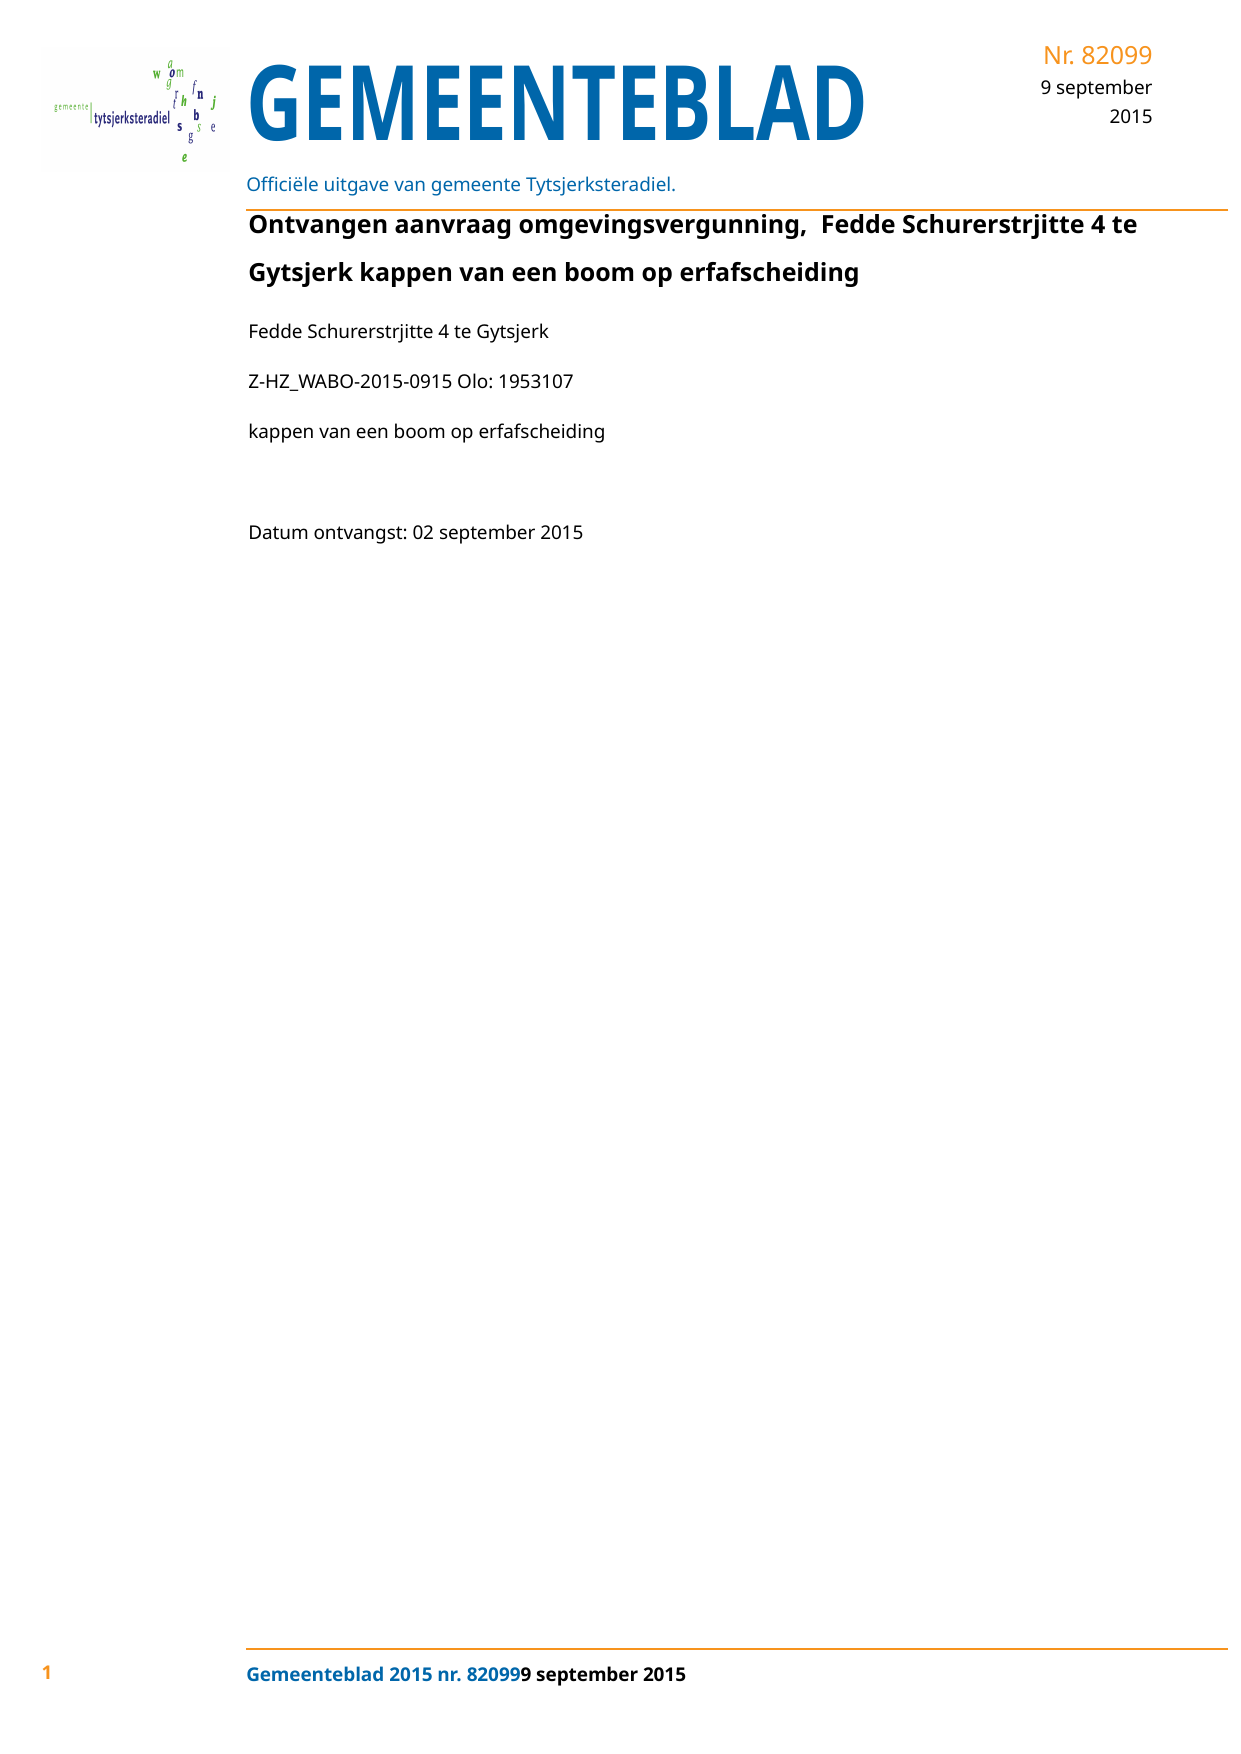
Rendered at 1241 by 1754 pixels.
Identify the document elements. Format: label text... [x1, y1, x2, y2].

text Z-HZ_WABO-2015-0915 Olo: 1953107 [248, 368, 1152, 394]
text Fedde Schurerstrjitte 4 te Gytsjerk [248, 318, 1152, 344]
text Ontvangen aanvraag omgevingsvergunning, Fedde Schurerstrjitte 4 te Gytsjerk kappen van een boom op erfafscheiding [248, 211, 1152, 288]
text Datum ontvangst: 02 september 2015 [248, 519, 1152, 545]
text kappen van een boom op erfafscheiding [248, 419, 1152, 444]
picture [41, 47, 231, 172]
